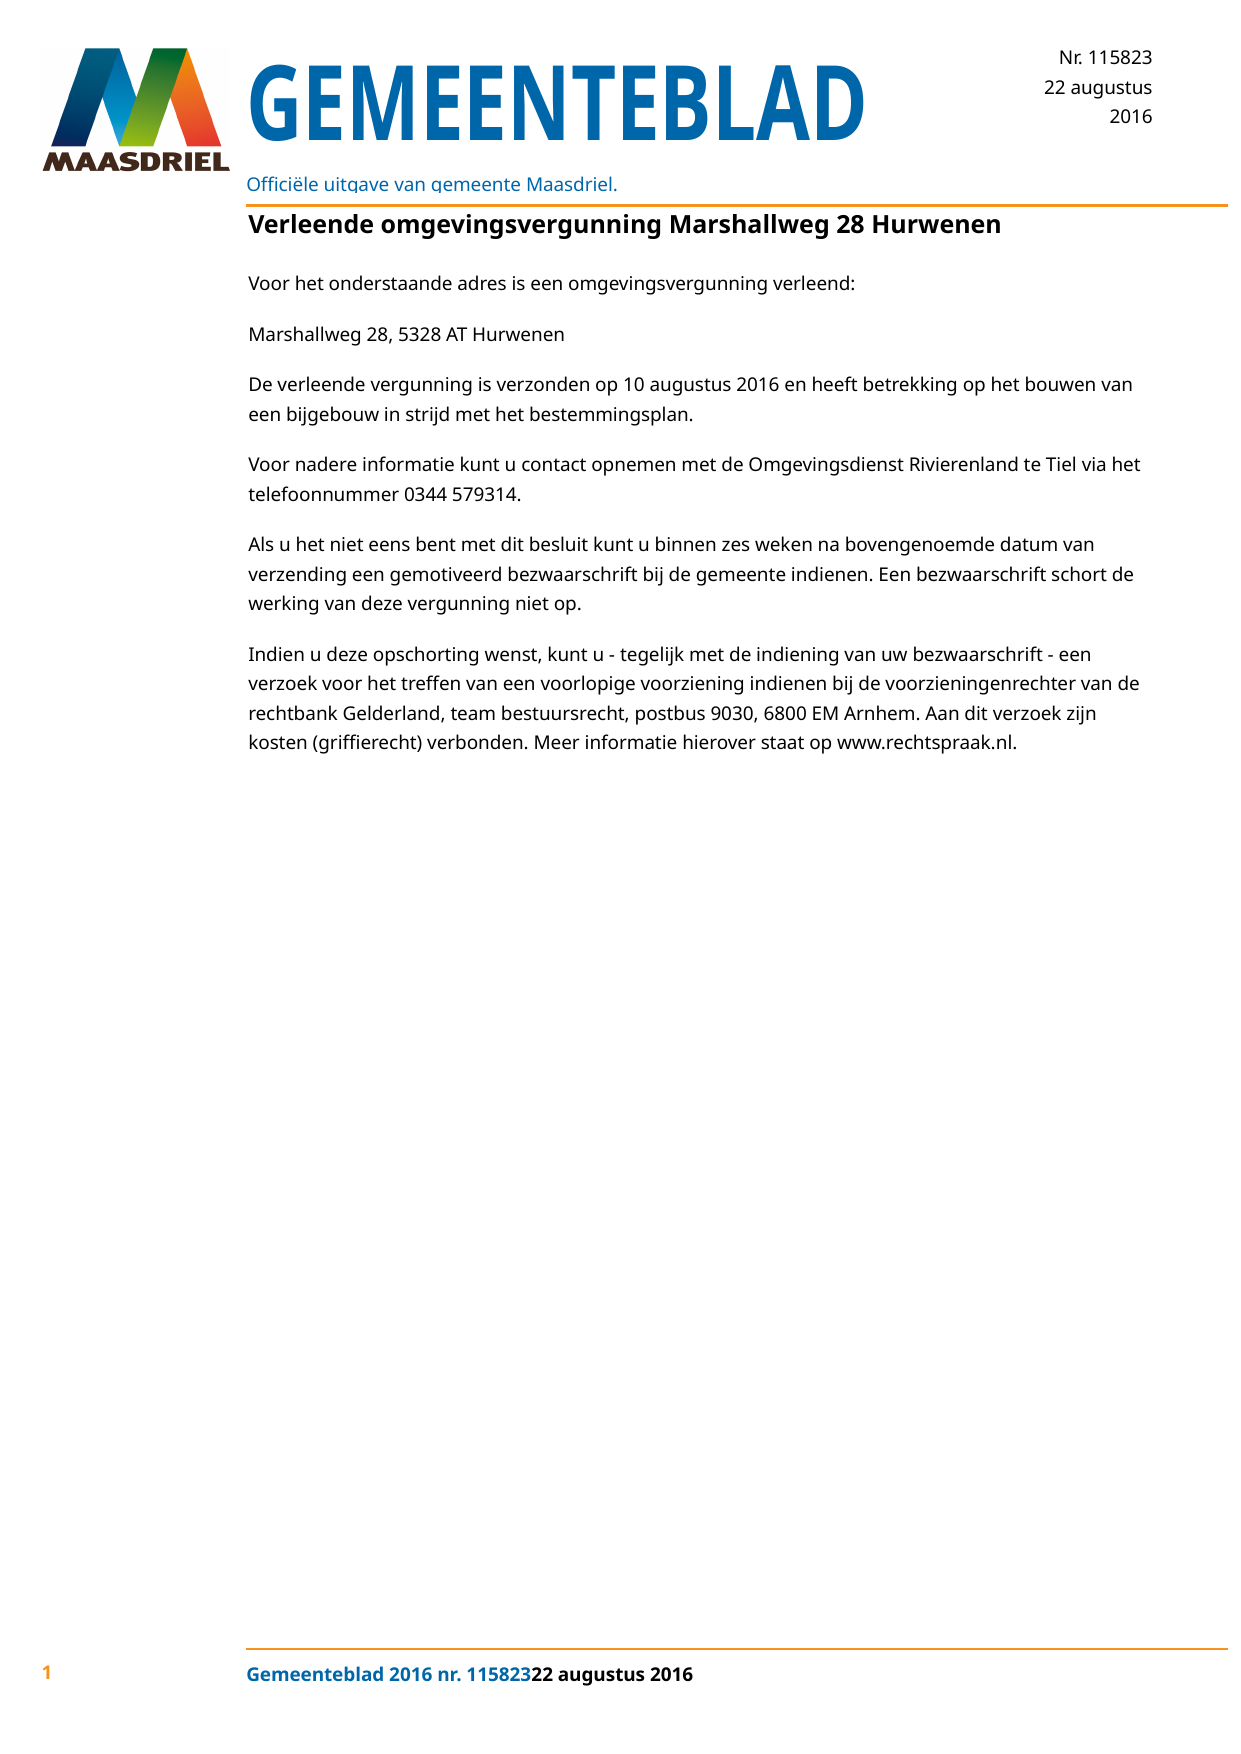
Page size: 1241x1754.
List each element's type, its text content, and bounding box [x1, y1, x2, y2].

text Verleende omgevingsvergunning Marshallweg 28 Hurwenen [248, 207, 1152, 241]
text Voor het onderstaande adres is een omgevingsvergunning verleend: [248, 270, 1152, 296]
text Als u het niet eens bent met dit besluit kunt u binnen zes weken na bovengenoemde datum van verzending een gemotiveerd bezwaarschrift bij de gemeente indienen. Een bezwaarschrift schort de werking van deze vergunning niet op. [248, 531, 1152, 616]
text Marshallweg 28, 5328 AT Hurwenen [248, 321, 1152, 346]
text De verleende vergunning is verzonden op 10 augustus 2016 en heeft betrekking op het bouwen van een bijgebouw in strijd met het bestemmingsplan. [248, 371, 1152, 426]
picture [41, 47, 231, 172]
text Indien u deze opschorting wenst, kunt u - tegelijk met de indiening van uw bezwaarschrift - een verzoek voor het treffen van een voorlopige voorziening indienen bij de voorzieningenrechter van de rechtbank Gelderland, team bestuursrecht, postbus 9030, 6800 EM Arnhem. Aan dit verzoek zijn kosten (griffierecht) verbonden. Meer informatie hierover staat op www.rechtspraak.nl. [248, 641, 1152, 755]
text Voor nadere informatie kunt u contact opnemen met de Omgevingsdienst Rivierenland te Tiel via het telefoonnummer 0344 579314. [248, 451, 1152, 506]
